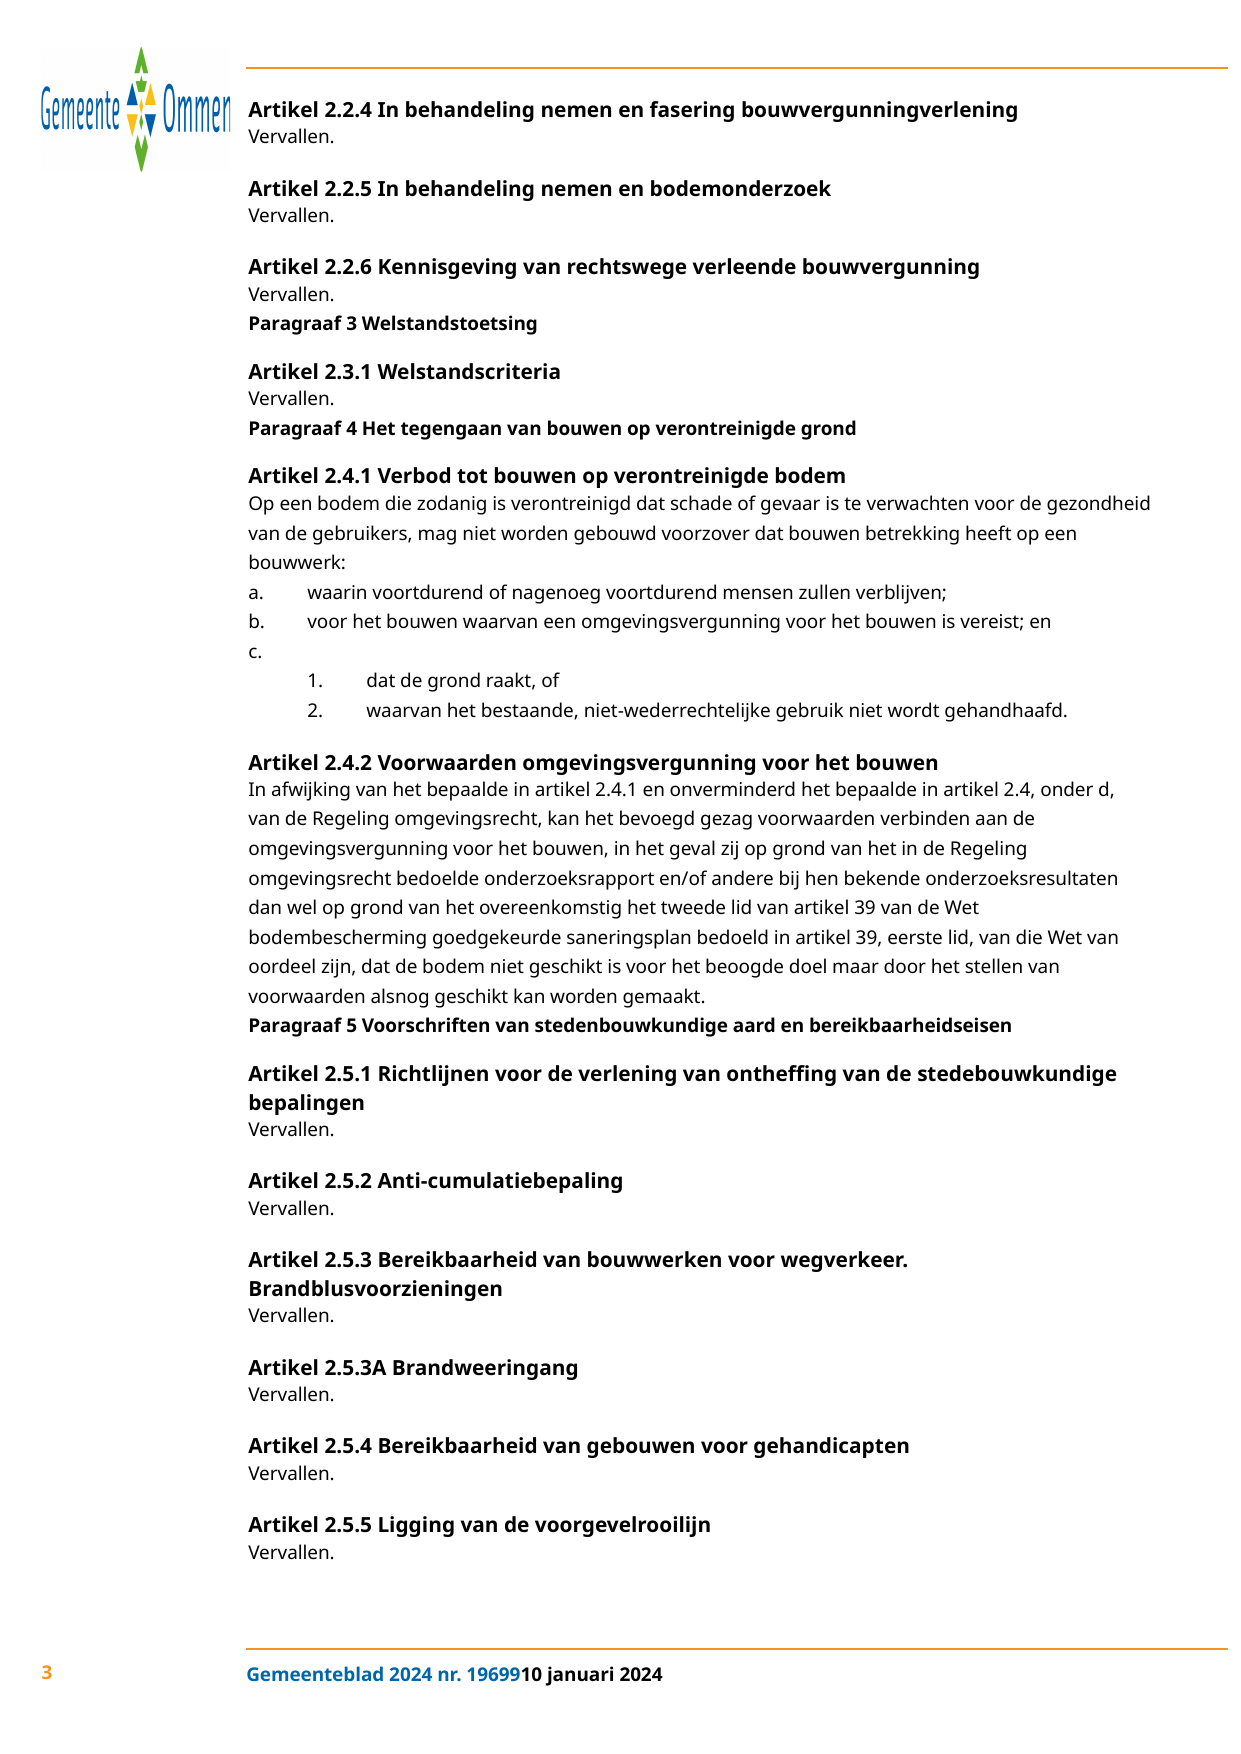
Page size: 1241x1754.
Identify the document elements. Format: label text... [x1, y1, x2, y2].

text Vervallen. [248, 123, 1152, 149]
text Artikel 2.5.2 Anti-cumulatiebepaling [248, 1167, 1152, 1195]
text Vervallen. [248, 1539, 1152, 1564]
text Paragraaf 4 Het tegengaan van bouwen op verontreinigde grond [248, 415, 1152, 441]
picture [41, 47, 231, 172]
text Artikel 2.4.1 Verbod tot bouwen op verontreinigde bodem [248, 462, 1152, 490]
text Artikel 2.5.1 Richtlijnen voor de verlening van ontheffing van de stedebouwkundige bepalingen [248, 1059, 1152, 1116]
text Vervallen. [248, 1460, 1152, 1486]
text Vervallen. [248, 1116, 1152, 1142]
text Artikel 2.2.4 In behandeling nemen en fasering bouwvergunningverlening [248, 95, 1152, 123]
list waarvan het bestaande, niet-wederrechtelijke gebruik niet wordt gehandhaafd. [307, 697, 1152, 723]
text Vervallen. [248, 1302, 1152, 1328]
text Artikel 2.5.5 Ligging van de voorgevelrooilijn [248, 1510, 1152, 1539]
text Artikel 2.2.5 In behandeling nemen en bodemonderzoek [248, 174, 1152, 202]
text Vervallen. [248, 1195, 1152, 1221]
text Paragraaf 5 Voorschriften van stedenbouwkundige aard en bereikbaarheidseisen [248, 1013, 1152, 1038]
text In afwijking van het bepaalde in artikel 2.4.1 en onverminderd het bepaalde in artikel 2.4, onder d, van de Regeling omgevingsrecht, kan het bevoegd gezag voorwaarden verbinden aan de omgevingsvergunning voor het bouwen, in het geval zij op grond van het in de Regeling omgevingsrecht bedoelde onderzoeksrapport en/of andere bij hen bekende onderzoeksresultaten dan wel op grond van het overeenkomstig het tweede lid van artikel 39 van de Wet bodembescherming goedgekeurde saneringsplan bedoeld in artikel 39, eerste lid, van die Wet van oordeel zijn, dat de bodem niet geschikt is voor het beoogde doel maar door het stellen van voorwaarden alsnog geschikt kan worden gemaakt. [248, 776, 1152, 1009]
text Vervallen. [248, 1381, 1152, 1407]
list waarin voortdurend of nagenoeg voortdurend mensen zullen verblijven; [248, 579, 1152, 604]
text Artikel 2.5.4 Bereikbaarheid van gebouwen voor gehandicapten [248, 1432, 1152, 1460]
text Vervallen. [248, 386, 1152, 411]
text Artikel 2.5.3A Brandweeringang [248, 1353, 1152, 1381]
text Artikel 2.5.3 Bereikbaarheid van bouwwerken voor wegverkeer. Brandblusvoorzieningen [248, 1245, 1152, 1302]
text Op een bodem die zodanig is verontreinigd dat schade of gevaar is te verwachten voor de gezondheid van de gebruikers, mag niet worden gebouwd voorzover dat bouwen betrekking heeft op een bouwwerk: [248, 490, 1152, 575]
list dat de grond raakt, of [307, 668, 1152, 693]
text Artikel 2.2.6 Kennisgeving van rechtswege verleende bouwvergunning [248, 252, 1152, 281]
text Paragraaf 3 Welstandstoetsing [248, 311, 1152, 336]
list voor het bouwen waarvan een omgevingsvergunning voor het bouwen is vereist; en [248, 608, 1152, 634]
text Vervallen. [248, 281, 1152, 307]
text Artikel 2.3.1 Welstandscriteria [248, 357, 1152, 386]
text Artikel 2.4.2 Voorwaarden omgevingsvergunning voor het bouwen [248, 748, 1152, 776]
text Vervallen. [248, 202, 1152, 228]
